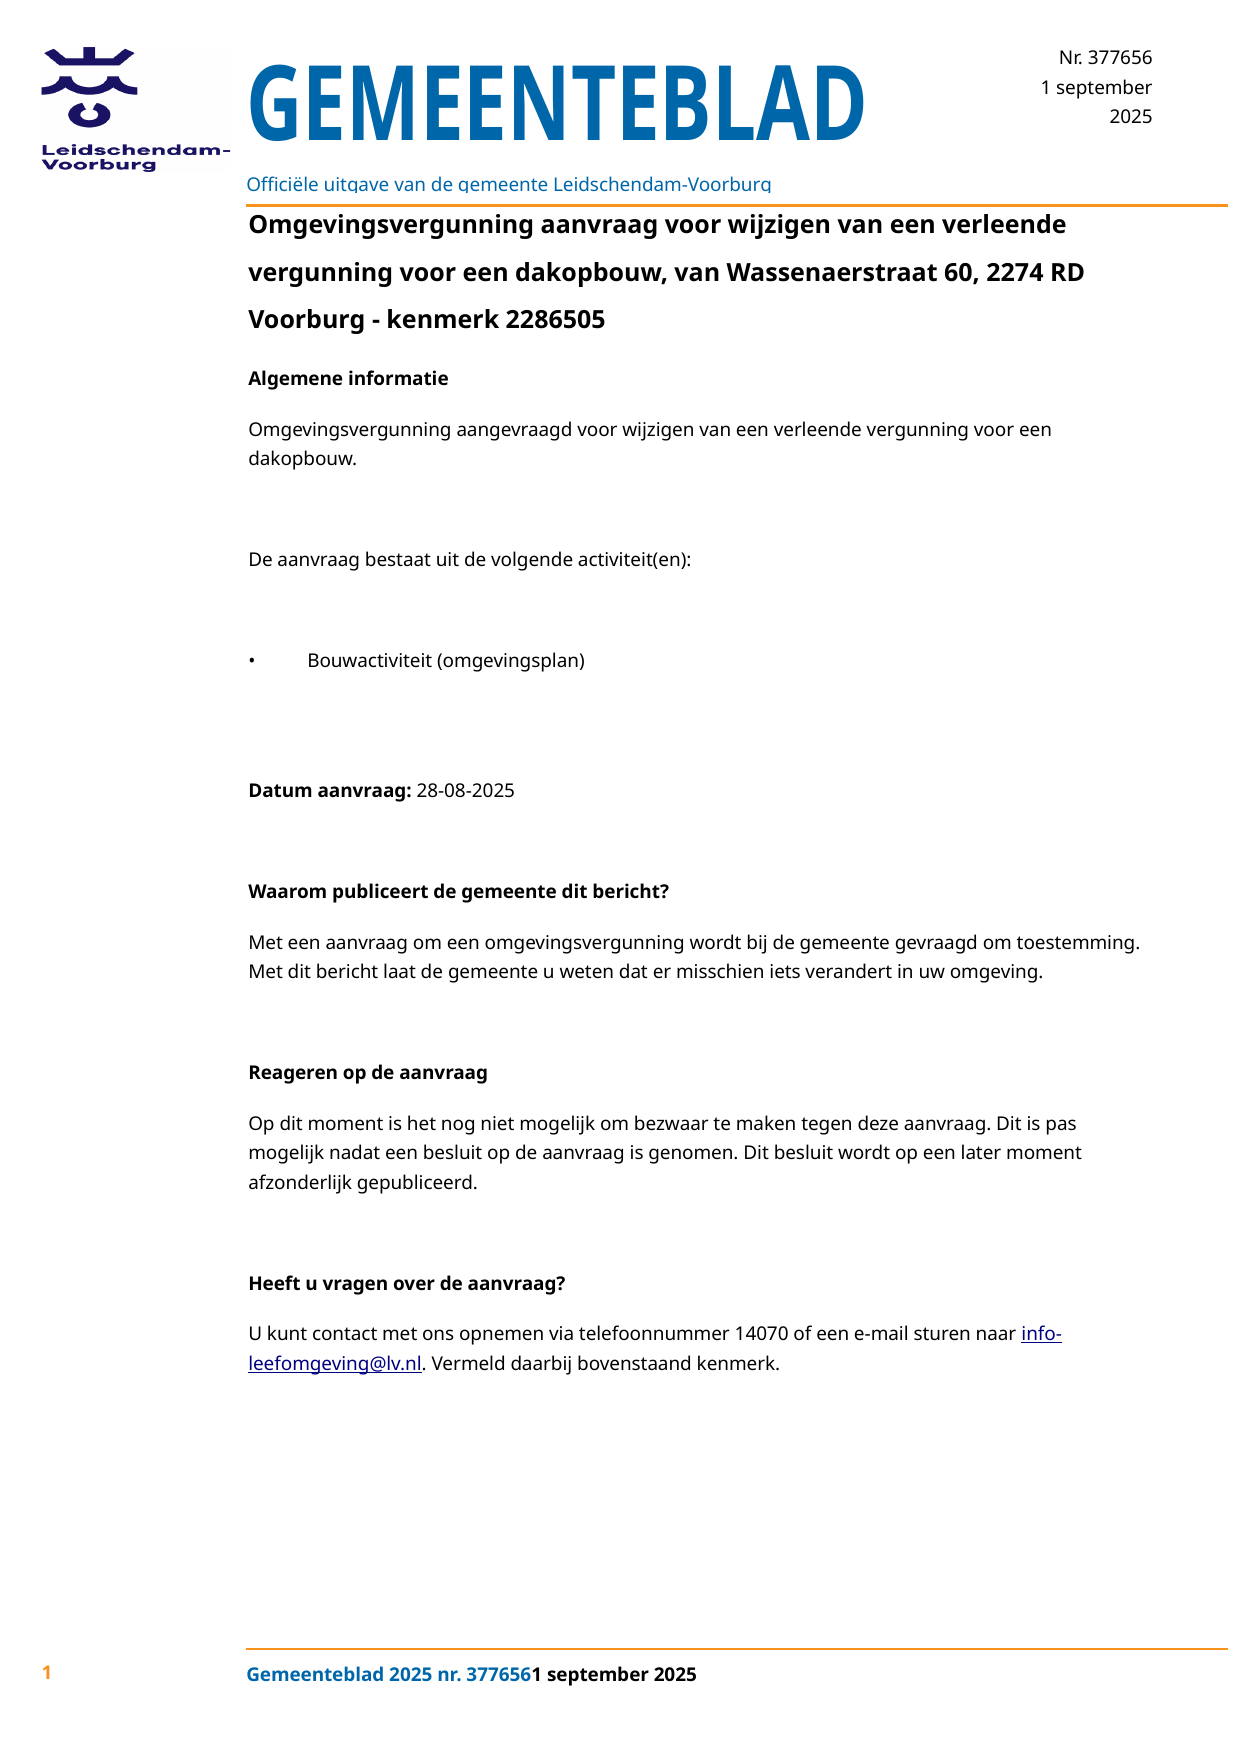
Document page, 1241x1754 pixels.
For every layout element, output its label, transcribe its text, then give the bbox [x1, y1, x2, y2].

text Reageren op de aanvraag [248, 1059, 1152, 1085]
text Datum aanvraag: 28-08-2025 [248, 778, 1152, 803]
text Waarom publiceert de gemeente dit bericht? [248, 878, 1152, 904]
list Bouwactiviteit (omgevingsplan) [248, 647, 1152, 673]
text Met een aanvraag om een omgevingsvergunning wordt bij de gemeente gevraagd om toestemming. Met dit bericht laat de gemeente u weten dat er misschien iets verandert in uw omgeving. [248, 929, 1152, 984]
text Heeft u vragen over de aanvraag? [248, 1270, 1152, 1295]
picture [41, 47, 231, 172]
text Algemene informatie [248, 366, 1152, 391]
text U kunt contact met ons opnemen via telefoonnummer 14070 of een e-mail sturen naar info-leefomgeving@lv.nl. Vermeld daarbij bovenstaand kenmerk. [248, 1320, 1152, 1375]
text Omgevingsvergunning aangevraagd voor wijzigen van een verleende vergunning voor een dakopbouw. [248, 416, 1152, 471]
text Omgevingsvergunning aanvraag voor wijzigen van een verleende vergunning voor een dakopbouw, van Wassenaerstraat 60, 2274 RD Voorburg - kenmerk 2286505 [248, 207, 1152, 336]
text Op dit moment is het nog niet mogelijk om bezwaar te maken tegen deze aanvraag. Dit is pas mogelijk nadat een besluit op de aanvraag is genomen. Dit besluit wordt op een later moment afzonderlijk gepubliceerd. [248, 1110, 1152, 1194]
text De aanvraag bestaat uit de volgende activiteit(en): [248, 546, 1152, 572]
